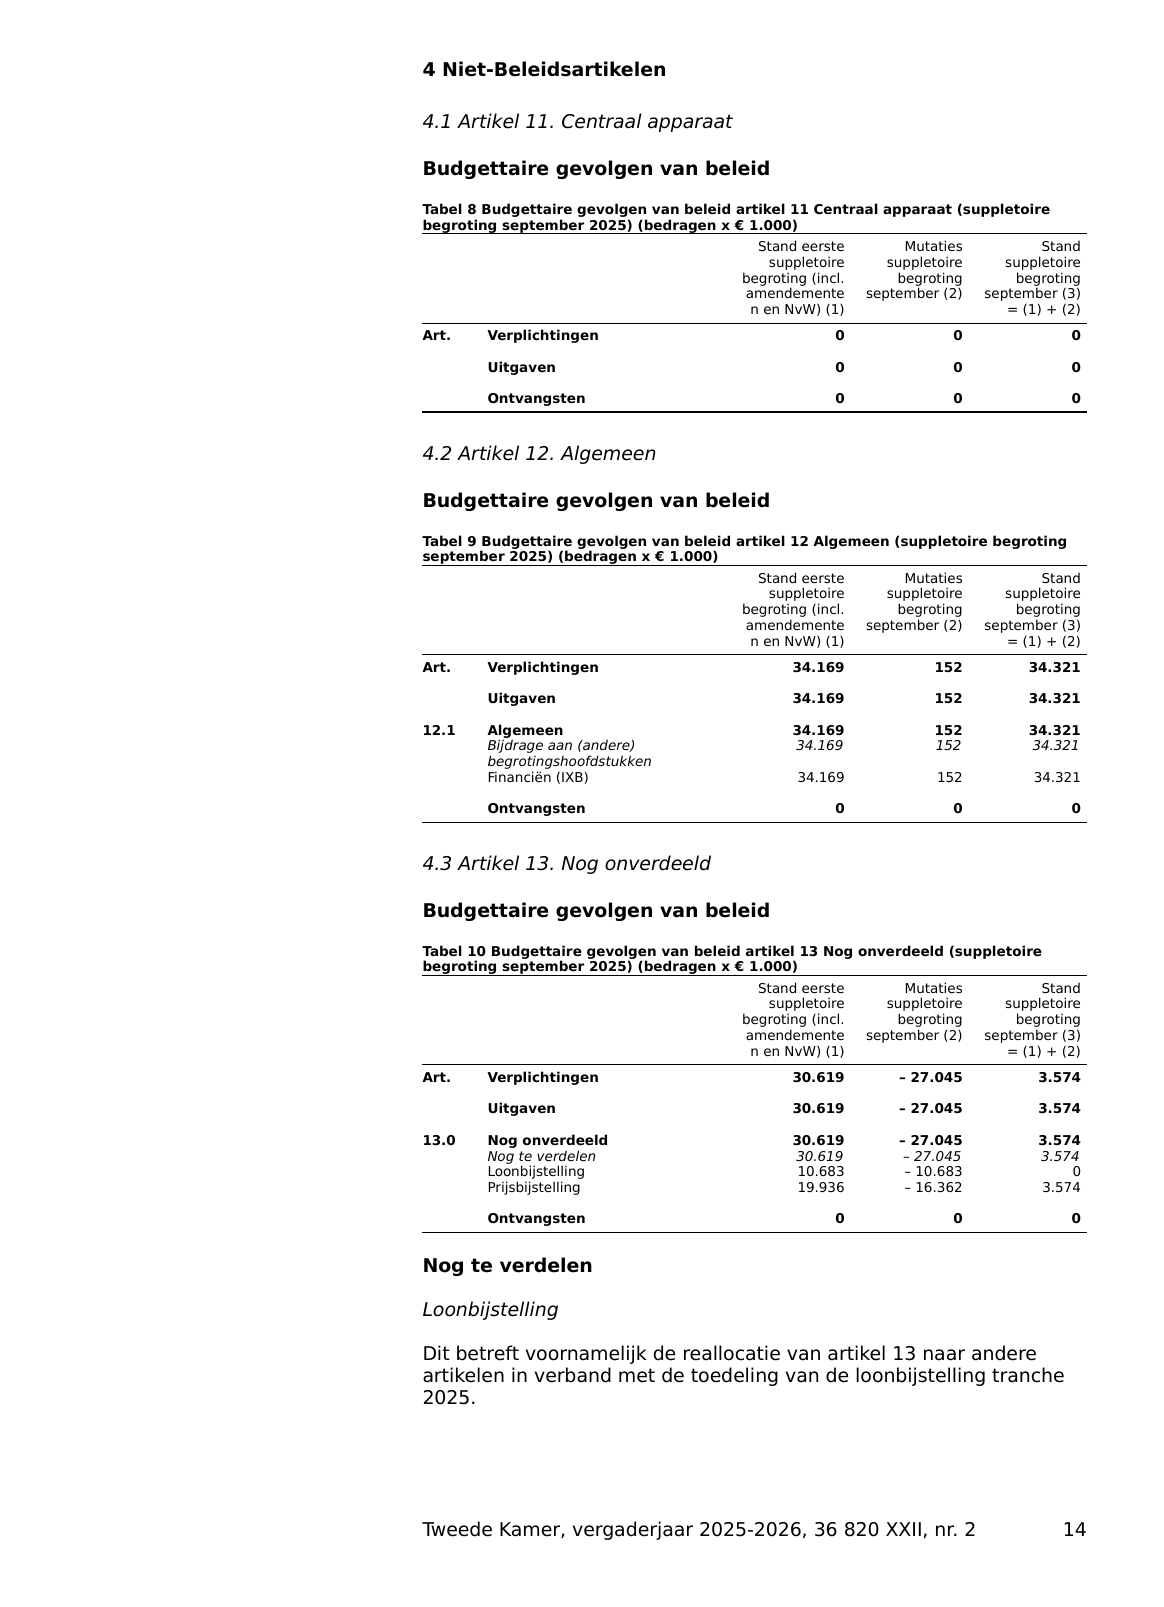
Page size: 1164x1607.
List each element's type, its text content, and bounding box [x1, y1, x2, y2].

table_cell 0 [850, 391, 968, 411]
table_cell [732, 675, 850, 691]
table_cell [422, 1101, 481, 1117]
table_cell [422, 360, 481, 375]
table_cell [850, 1117, 968, 1133]
table_cell Bijdrage aan (andere) begrotingshoofdstukken [481, 738, 732, 770]
subtitle Budgettaire gevolgen van beleid [422, 158, 1087, 180]
table_cell Financiën (IXB) [481, 770, 732, 785]
table_cell Mutaties suppletoire begroting september (2) [850, 566, 968, 654]
table_cell [481, 976, 732, 1064]
table_cell Algemeen [481, 723, 732, 738]
table_cell 3.574 [969, 1101, 1087, 1117]
table_cell [481, 566, 732, 654]
table_cell Art. [422, 1065, 481, 1085]
table_cell [850, 1085, 968, 1101]
table_cell [969, 375, 1087, 391]
table_cell [422, 1085, 481, 1101]
table_cell Mutaties suppletoire begroting september (2) [850, 976, 968, 1064]
table_cell 30.619 [732, 1148, 850, 1164]
subtitle 4.1 Artikel 11. Centraal apparaat [422, 111, 1087, 133]
table_cell Ontvangsten [481, 391, 732, 411]
table_cell [481, 785, 732, 801]
table_cell Stand suppletoire begroting september (3) = (1) + (2) [969, 234, 1087, 322]
table_cell Verplichtingen [481, 324, 732, 344]
table_cell 13.0 [422, 1133, 481, 1148]
table_cell 0 [969, 1164, 1087, 1180]
table_cell Mutaties suppletoire begroting september (2) [850, 234, 968, 322]
table_cell [422, 691, 481, 707]
table_cell – 27.045 [850, 1065, 968, 1085]
table_cell 152 [850, 723, 968, 738]
table_cell [481, 1196, 732, 1211]
table_cell 0 [969, 324, 1087, 344]
table_cell [422, 391, 481, 411]
table_cell 0 [969, 1211, 1087, 1232]
table_cell [481, 234, 732, 322]
table_cell [422, 801, 481, 822]
table_cell Stand eerste suppletoire begroting (incl. amendementen en NvW) (1) [732, 976, 850, 1064]
table_cell 34.321 [969, 723, 1087, 738]
table_cell [732, 375, 850, 391]
table_cell 0 [732, 360, 850, 375]
table_cell [422, 375, 481, 391]
table_cell [850, 1196, 968, 1211]
table_cell – 10.683 [850, 1164, 968, 1180]
table_cell Stand eerste suppletoire begroting (incl. amendementen en NvW) (1) [732, 234, 850, 322]
table_cell [732, 1117, 850, 1133]
table_cell [422, 738, 481, 770]
table_cell 0 [850, 324, 968, 344]
table_cell 0 [732, 1211, 850, 1232]
table_cell Loonbijstelling [481, 1164, 732, 1180]
table_cell 30.619 [732, 1133, 850, 1148]
text Dit betreft voornamelijk de reallocatie van artikel 13 naar andere artikelen in verband met de toedeling van de loonbijstelling tranche 2025. [422, 1343, 1087, 1409]
table_cell 3.574 [969, 1133, 1087, 1148]
table_cell Verplichtingen [481, 1065, 732, 1085]
table_cell [422, 707, 481, 722]
table_cell 0 [850, 360, 968, 375]
table_cell 30.619 [732, 1065, 850, 1085]
table_cell 3.574 [969, 1148, 1087, 1164]
table_cell [481, 707, 732, 722]
table_cell [969, 1196, 1087, 1211]
table_cell [422, 1148, 481, 1164]
table_header Tabel 8 Budgettaire gevolgen van beleid artikel 11 Centraal apparaat (suppletoire begroting september 2025) (bedragen x € 1.000) [422, 202, 1087, 233]
table_cell – 27.045 [850, 1133, 968, 1148]
table_cell 34.321 [969, 770, 1087, 785]
table_cell 152 [850, 691, 968, 707]
table_cell Stand eerste suppletoire begroting (incl. amendementen en NvW) (1) [732, 566, 850, 654]
table_cell [422, 234, 481, 322]
table_cell [481, 1117, 732, 1133]
table_cell [732, 1196, 850, 1211]
subtitle 4.3 Artikel 13. Nog onverdeeld [422, 853, 1087, 874]
table_cell [481, 675, 732, 691]
table_cell [422, 1211, 481, 1232]
table_cell – 27.045 [850, 1148, 968, 1164]
table_cell 34.321 [969, 738, 1087, 770]
table_header Tabel 10 Budgettaire gevolgen van beleid artikel 13 Nog onverdeeld (suppletoire begroting september 2025) (bedragen x € 1.000) [422, 944, 1087, 975]
table_cell Art. [422, 324, 481, 344]
table_cell 3.574 [969, 1180, 1087, 1196]
table_cell [850, 785, 968, 801]
table_cell 0 [732, 391, 850, 411]
table_header Tabel 9 Budgettaire gevolgen van beleid artikel 12 Algemeen (suppletoire begroting september 2025) (bedragen x € 1.000) [422, 533, 1087, 565]
table_cell 152 [850, 738, 968, 770]
table_cell [969, 1117, 1087, 1133]
table_cell Prijsbijstelling [481, 1180, 732, 1196]
table_cell 10.683 [732, 1164, 850, 1180]
table_cell [481, 1085, 732, 1101]
subtitle 4 Niet-Beleidsartikelen [422, 59, 1087, 81]
table_cell 19.936 [732, 1180, 850, 1196]
table_cell [850, 344, 968, 359]
table_cell 0 [969, 801, 1087, 822]
table_cell 0 [850, 801, 968, 822]
table_cell Ontvangsten [481, 1211, 732, 1232]
table_cell [481, 344, 732, 359]
table_cell [732, 785, 850, 801]
table_cell [969, 1085, 1087, 1101]
subtitle Budgettaire gevolgen van beleid [422, 899, 1087, 922]
table_cell [422, 1196, 481, 1211]
table_cell [969, 344, 1087, 359]
table_cell Verplichtingen [481, 655, 732, 675]
subtitle Nog te verdelen [422, 1255, 1087, 1277]
table_cell – 27.045 [850, 1101, 968, 1117]
table_cell [422, 566, 481, 654]
table_cell 34.169 [732, 770, 850, 785]
table_cell 0 [732, 324, 850, 344]
table_cell [850, 675, 968, 691]
table_cell [969, 785, 1087, 801]
table_cell 0 [850, 1211, 968, 1232]
table_cell 34.169 [732, 723, 850, 738]
table_cell 0 [969, 360, 1087, 375]
table_cell [422, 1180, 481, 1196]
table_cell Ontvangsten [481, 801, 732, 822]
table_cell [422, 675, 481, 691]
table_cell 30.619 [732, 1101, 850, 1117]
table_cell 34.321 [969, 691, 1087, 707]
subtitle Loonbijstelling [422, 1299, 1087, 1321]
table_cell – 16.362 [850, 1180, 968, 1196]
table_cell 152 [850, 655, 968, 675]
table_cell Nog te verdelen [481, 1148, 732, 1164]
table_cell 12.1 [422, 723, 481, 738]
table_cell [732, 344, 850, 359]
table_cell 34.169 [732, 691, 850, 707]
table_cell Nog onverdeeld [481, 1133, 732, 1148]
table_cell [969, 707, 1087, 722]
table_cell [850, 375, 968, 391]
table_cell Uitgaven [481, 1101, 732, 1117]
table_cell Uitgaven [481, 691, 732, 707]
subtitle Budgettaire gevolgen van beleid [422, 489, 1087, 511]
table_cell [969, 675, 1087, 691]
table_cell [422, 344, 481, 359]
table_cell Uitgaven [481, 360, 732, 375]
table_cell Stand suppletoire begroting september (3) = (1) + (2) [969, 976, 1087, 1064]
table_cell 3.574 [969, 1065, 1087, 1085]
table_cell [422, 770, 481, 785]
table_cell 0 [732, 801, 850, 822]
table_cell [481, 375, 732, 391]
table_cell [732, 707, 850, 722]
table_cell [422, 785, 481, 801]
subtitle 4.2 Artikel 12. Algemeen [422, 442, 1087, 464]
table_cell [422, 976, 481, 1064]
table_cell [732, 1085, 850, 1101]
table_cell 152 [850, 770, 968, 785]
table_cell 34.169 [732, 655, 850, 675]
table_cell 34.321 [969, 655, 1087, 675]
table_cell Stand suppletoire begroting september (3) = (1) + (2) [969, 566, 1087, 654]
table_cell 34.169 [732, 738, 850, 770]
table_cell 0 [969, 391, 1087, 411]
table_cell [850, 707, 968, 722]
table_cell [422, 1117, 481, 1133]
table_cell [422, 1164, 481, 1180]
table_cell Art. [422, 655, 481, 675]
